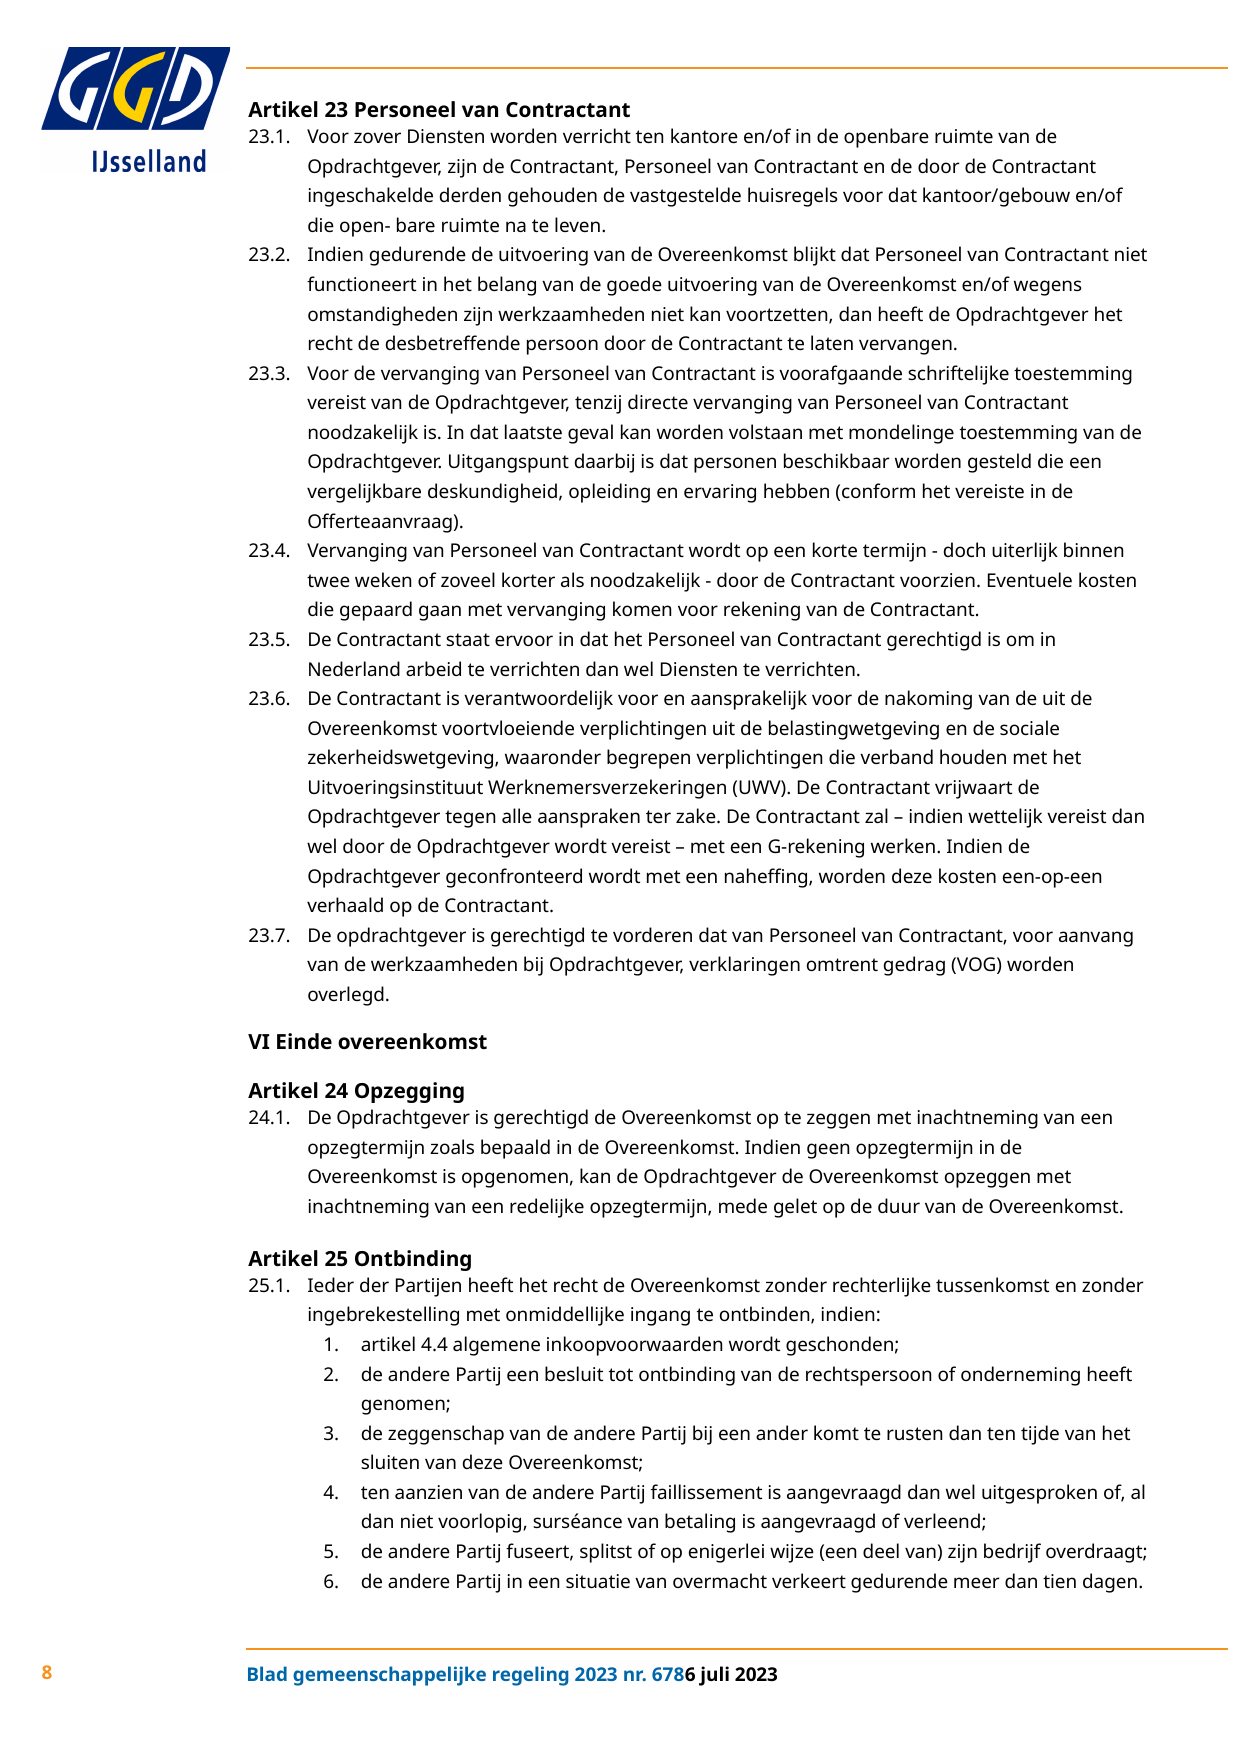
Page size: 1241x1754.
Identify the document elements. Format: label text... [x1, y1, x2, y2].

list de andere Partij in een situatie van overmacht verkeert gedurende meer dan tien dagen. [323, 1568, 1152, 1594]
list Indien gedurende de uitvoering van de Overeenkomst blijkt dat Personeel van Contractant niet functioneert in het belang van de goede uitvoering van de Overeenkomst en/of wegens omstandigheden zijn werkzaamheden niet kan voortzetten, dan heeft de Opdrachtgever het recht de desbetreffende persoon door de Contractant te laten vervangen. [248, 242, 1152, 356]
list Ieder der Partijen heeft het recht de Overeenkomst zonder rechterlijke tussenkomst en zonder ingebrekestelling met onmiddellijke ingang te ontbinden, indien: [248, 1272, 1152, 1327]
list artikel 4.4 algemene inkoopvoorwaarden wordt geschonden; [323, 1331, 1152, 1357]
text Artikel 23 Personeel van Contractant [248, 95, 1152, 123]
list de andere Partij een besluit tot ontbinding van de rechtspersoon of onderneming heeft genomen; [323, 1361, 1152, 1416]
picture [41, 47, 231, 172]
text VI Einde overeenkomst [248, 1027, 1152, 1055]
list Vervanging van Personeel van Contractant wordt op een korte termijn - doch uiterlijk binnen twee weken of zoveel korter als noodzakelijk - door de Contractant voorzien. Eventuele kosten die gepaard gaan met vervanging komen voor rekening van de Contractant. [248, 537, 1152, 622]
list Voor de vervanging van Personeel van Contractant is voorafgaande schriftelijke toestemming vereist van de Opdrachtgever, tenzij directe vervanging van Personeel van Contractant noodzakelijk is. In dat laatste geval kan worden volstaan met mondelinge toestemming van de Opdrachtgever. Uitgangspunt daarbij is dat personen beschikbaar worden gesteld die een vergelijkbare deskundigheid, opleiding en ervaring hebben (conform het vereiste in de Offerteaanvraag). [248, 360, 1152, 533]
list De Contractant staat ervoor in dat het Personeel van Contractant gerechtigd is om in Nederland arbeid te verrichten dan wel Diensten te verrichten. [248, 626, 1152, 681]
list de zeggenschap van de andere Partij bij een ander komt te rusten dan ten tijde van het sluiten van deze Overeenkomst; [323, 1420, 1152, 1475]
list De Opdrachtgever is gerechtigd de Overeenkomst op te zeggen met inachtneming van een opzegtermijn zoals bepaald in de Overeenkomst. Indien geen opzegtermijn in de Overeenkomst is opgenomen, kan de Opdrachtgever de Overeenkomst opzeggen met inachtneming van een redelijke opzegtermijn, mede gelet op de duur van de Overeenkomst. [248, 1104, 1152, 1219]
list De Contractant is verantwoordelijk voor en aansprakelijk voor de nakoming van de uit de Overeenkomst voortvloeiende verplichtingen uit de belastingwetgeving en de sociale zekerheidswetgeving, waaronder begrepen verplichtingen die verband houden met het Uitvoeringsinstituut Werknemersverzekeringen (UWV). De Contractant vrijwaart de Opdrachtgever tegen alle aanspraken ter zake. De Contractant zal – indien wettelijk vereist dan wel door de Opdrachtgever wordt vereist – met een G-rekening werken. Indien de Opdrachtgever geconfronteerd wordt met een naheffing, worden deze kosten een-op-een verhaald op de Contractant. [248, 685, 1152, 918]
list ten aanzien van de andere Partij faillissement is aangevraagd dan wel uitgesproken of, al dan niet voorlopig, surséance van betaling is aangevraagd of verleend; [323, 1479, 1152, 1534]
list de andere Partij fuseert, splitst of op enigerlei wijze (een deel van) zijn bedrijf overdraagt; [323, 1538, 1152, 1564]
list De opdrachtgever is gerechtigd te vorderen dat van Personeel van Contractant, voor aanvang van de werkzaamheden bij Opdrachtgever, verklaringen omtrent gedrag (VOG) worden overlegd. [248, 922, 1152, 1007]
list Voor zover Diensten worden verricht ten kantore en/of in de openbare ruimte van de Opdrachtgever, zijn de Contractant, Personeel van Contractant en de door de Contractant ingeschakelde derden gehouden de vastgestelde huisregels voor dat kantoor/gebouw en/of die open- bare ruimte na te leven. [248, 123, 1152, 238]
text Artikel 25 Ontbinding [248, 1244, 1152, 1272]
text Artikel 24 Opzegging [248, 1076, 1152, 1104]
